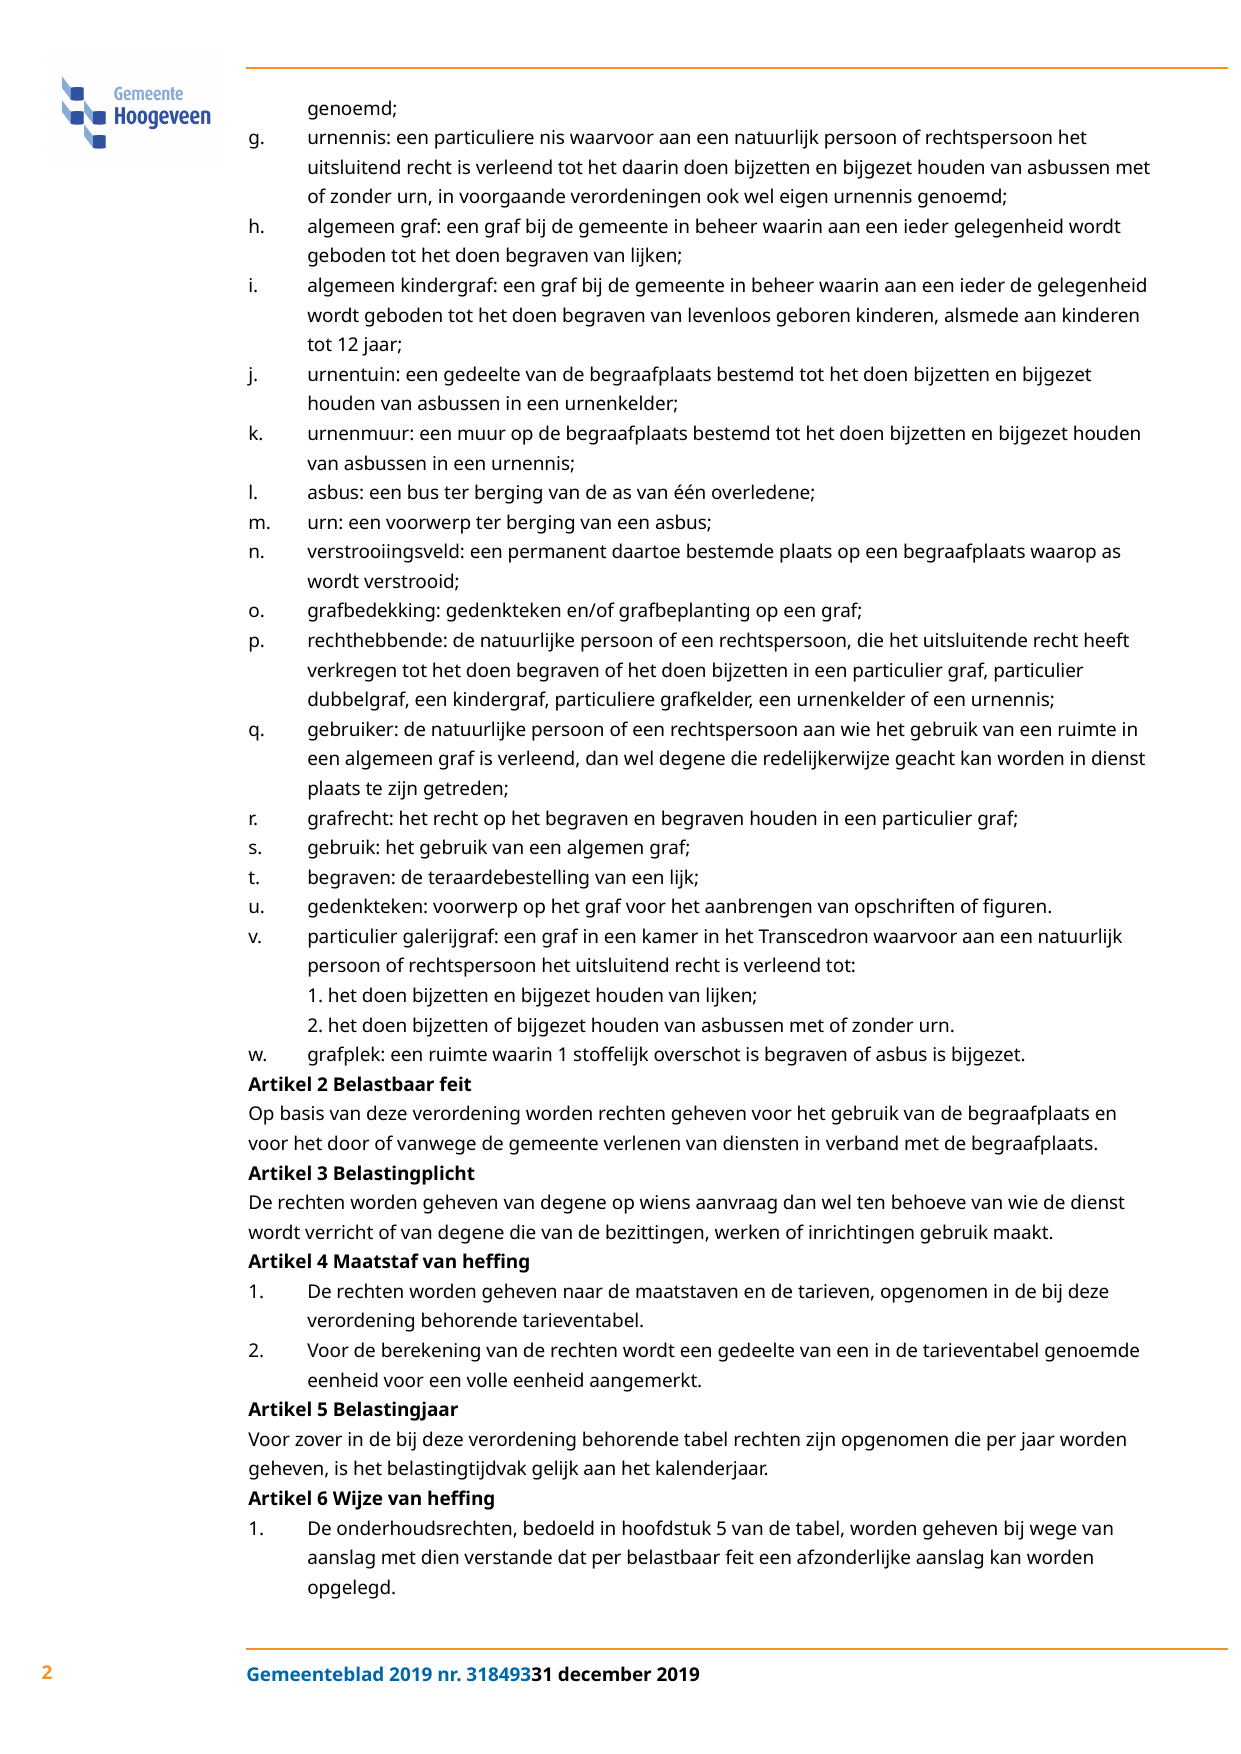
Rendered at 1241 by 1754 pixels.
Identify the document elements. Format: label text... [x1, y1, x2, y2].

list particulier galerijgraf: een graf in een kamer in het Transcedron waarvoor aan een natuurlijk persoon of rechtspersoon het uitsluitend recht is verleend tot: [248, 923, 1152, 978]
list algemeen kindergraf: een graf bij de gemeente in beheer waarin aan een ieder de gelegenheid wordt geboden tot het doen begraven van levenloos geboren kinderen, alsmede aan kinderen tot 12 jaar; [248, 272, 1152, 357]
text Artikel 5 Belastingjaar [248, 1396, 1152, 1422]
list algemeen graf: een graf bij de gemeente in beheer waarin aan een ieder gelegenheid wordt geboden tot het doen begraven van lijken; [248, 213, 1152, 268]
list 1. het doen bijzetten en bijgezet houden van lijken; [248, 982, 1152, 1008]
list urn: een voorwerp ter berging van een asbus; [248, 509, 1152, 535]
text Op basis van deze verordening worden rechten geheven voor het gebruik van de begraafplaats en voor het door of vanwege de gemeente verlenen van diensten in verband met de begraafplaats. [248, 1101, 1152, 1156]
list gebruik: het gebruik van een algemen graf; [248, 834, 1152, 860]
text Voor zover in de bij deze verordening behorende tabel rechten zijn opgenomen die per jaar worden geheven, is het belastingtijdvak gelijk aan het kalenderjaar. [248, 1426, 1152, 1481]
list De rechten worden geheven naar de maatstaven en de tarieven, opgenomen in de bij deze verordening behorende tarieventabel. [248, 1278, 1152, 1333]
list De onderhoudsrechten, bedoeld in hoofdstuk 5 van de tabel, worden geheven bij wege van aanslag met dien verstande dat per belastbaar feit een afzonderlijke aanslag kan worden opgelegd. [248, 1515, 1152, 1600]
list 2. het doen bijzetten of bijgezet houden van asbussen met of zonder urn. [248, 1012, 1152, 1038]
list grafbedekking: gedenkteken en/of grafbeplanting op een graf; [248, 598, 1152, 623]
text Artikel 6 Wijze van heffing [248, 1485, 1152, 1511]
list urnenmuur: een muur op de begraafplaats bestemd tot het doen bijzetten en bijgezet houden van asbussen in een urnennis; [248, 420, 1152, 476]
text De rechten worden geheven van degene op wiens aanvraag dan wel ten behoeve van wie de dienst wordt verricht of van degene die van de bezittingen, werken of inrichtingen gebruik maakt. [248, 1189, 1152, 1245]
text Artikel 4 Maatstaf van heffing [248, 1248, 1152, 1274]
list begraven: de teraardebestelling van een lijk; [248, 864, 1152, 890]
list rechthebbende: de natuurlijke persoon of een rechtspersoon, die het uitsluitende recht heeft verkregen tot het doen begraven of het doen bijzetten in een particulier graf, particulier dubbelgraf, een kindergraf, particuliere grafkelder, een urnenkelder of een urnennis; [248, 627, 1152, 712]
list gebruiker: de natuurlijke persoon of een rechtspersoon aan wie het gebruik van een ruimte in een algemeen graf is verleend, dan wel degene die redelijkerwijze geacht kan worden in dienst plaats te zijn getreden; [248, 716, 1152, 801]
list verstrooiingsveld: een permanent daartoe bestemde plaats op een begraafplaats waarop as wordt verstrooid; [248, 538, 1152, 594]
list Voor de berekening van de rechten wordt een gedeelte van een in de tarieventabel genoemde eenheid voor een volle eenheid aangemerkt. [248, 1337, 1152, 1393]
list urnennis: een particuliere nis waarvoor aan een natuurlijk persoon of rechtspersoon het uitsluitend recht is verleend tot het daarin doen bijzetten en bijgezet houden van asbussen met of zonder urn, in voorgaande verordeningen ook wel eigen urnennis genoemd; [248, 124, 1152, 209]
list urnentuin: een gedeelte van de begraafplaats bestemd tot het doen bijzetten en bijgezet houden van asbussen in een urnenkelder; [248, 361, 1152, 416]
text Artikel 2 Belastbaar feit [248, 1071, 1152, 1097]
text Artikel 3 Belastingplicht [248, 1160, 1152, 1186]
picture [41, 47, 231, 172]
list genoemd; [248, 95, 1152, 121]
list asbus: een bus ter berging van de as van één overledene; [248, 479, 1152, 505]
list gedenkteken: voorwerp op het graf voor het aanbrengen van opschriften of figuren. [248, 893, 1152, 919]
list grafrecht: het recht op het begraven en begraven houden in een particulier graf; [248, 805, 1152, 831]
list grafplek: een ruimte waarin 1 stoffelijk overschot is begraven of asbus is bijgezet. [248, 1041, 1152, 1067]
